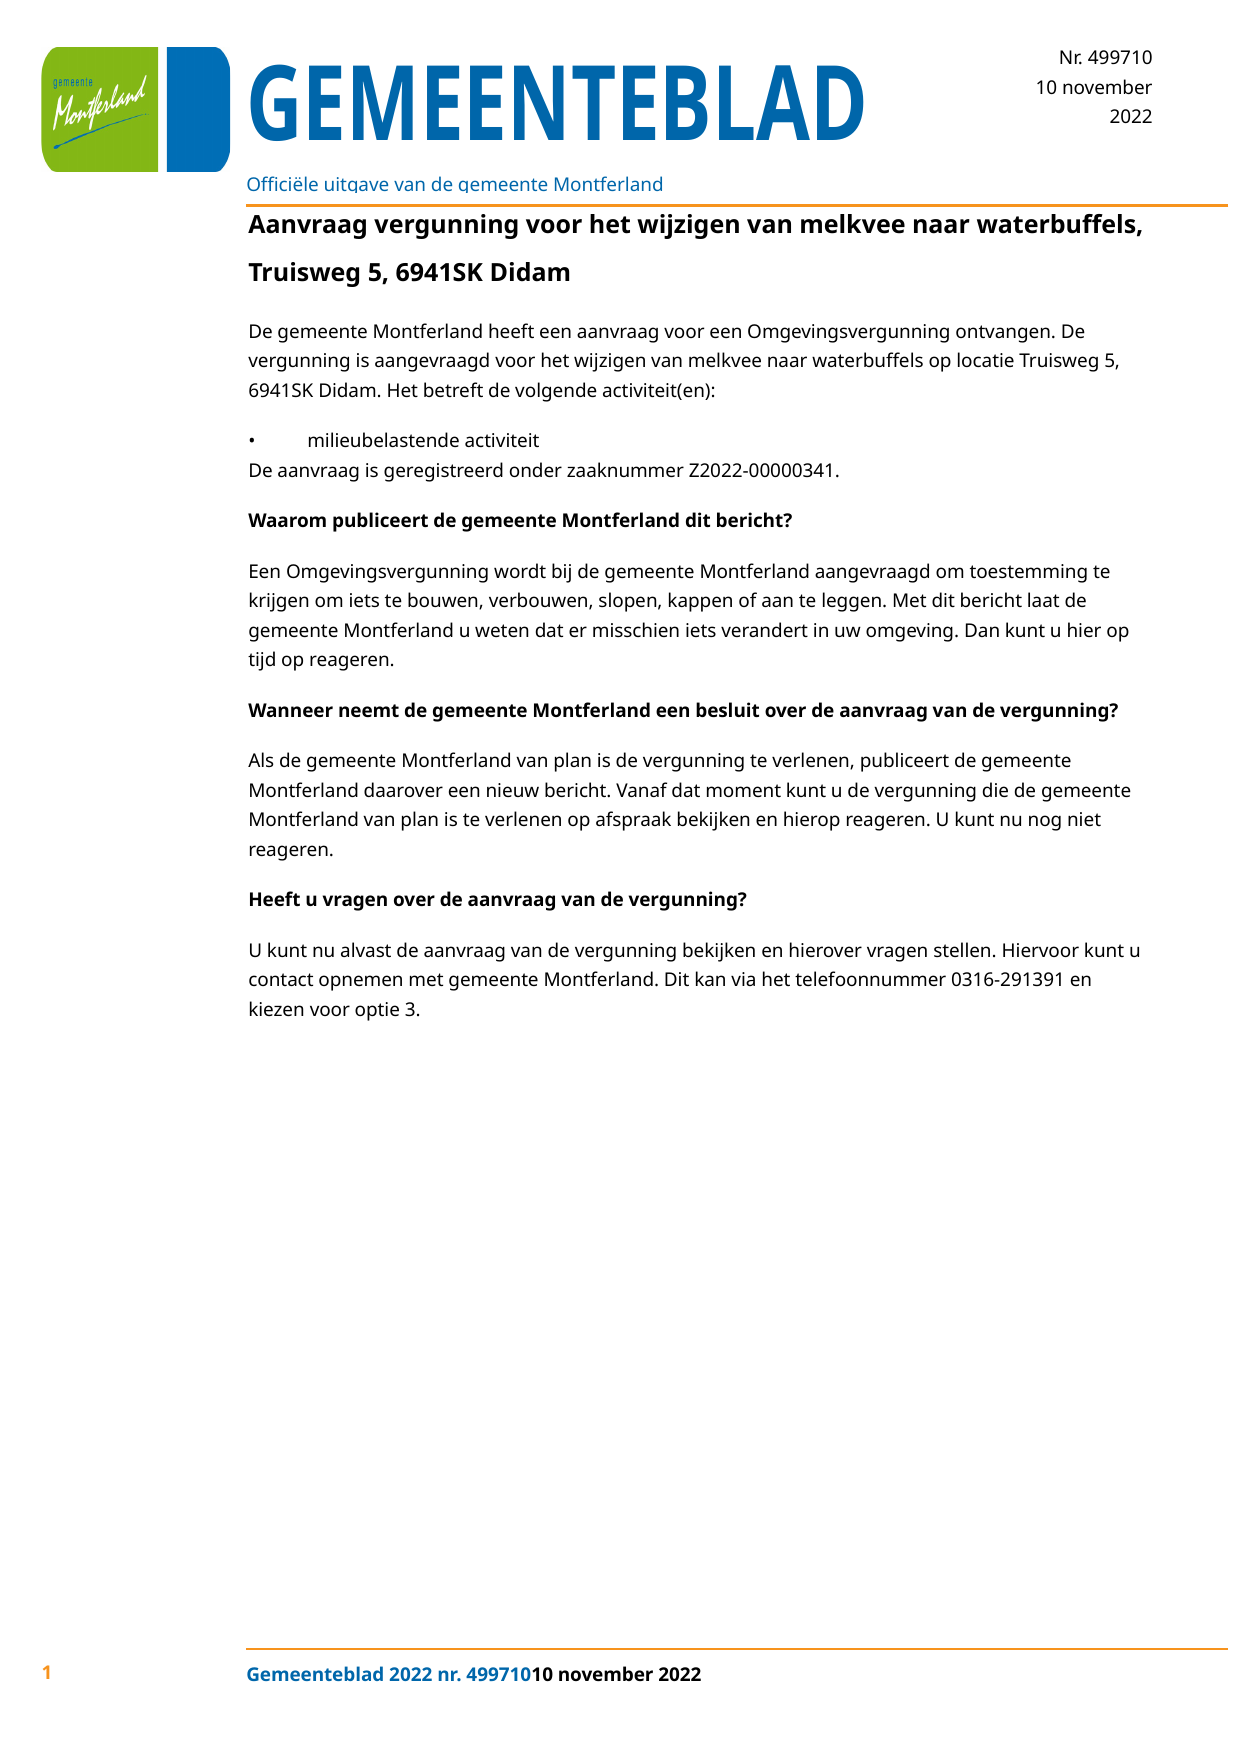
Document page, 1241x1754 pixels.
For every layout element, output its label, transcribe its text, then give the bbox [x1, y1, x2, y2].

picture [41, 47, 231, 172]
text Heeft u vragen over de aanvraag van de vergunning? [248, 887, 1152, 912]
text Aanvraag vergunning voor het wijzigen van melkvee naar waterbuffels, Truisweg 5, 6941SK Didam [248, 207, 1152, 288]
list milieubelastende activiteit [248, 427, 1152, 453]
text Waarom publiceert de gemeente Montferland dit bericht? [248, 507, 1152, 533]
text U kunt nu alvast de aanvraag van de vergunning bekijken en hierover vragen stellen. Hiervoor kunt u contact opnemen met gemeente Montferland. Dit kan via het telefoonnummer 0316-291391 en kiezen voor optie 3. [248, 937, 1152, 1022]
text Als de gemeente Montferland van plan is de vergunning te verlenen, publiceert de gemeente Montferland daarover een nieuw bericht. Vanaf dat moment kunt u de vergunning die de gemeente Montferland van plan is te verlenen op afspraak bekijken en hierop reageren. U kunt nu nog niet reageren. [248, 747, 1152, 862]
text De aanvraag is geregistreerd onder zaaknummer Z2022-00000341. [248, 457, 1152, 483]
text Wanneer neemt de gemeente Montferland een besluit over de aanvraag van de vergunning? [248, 697, 1152, 723]
text Een Omgevingsvergunning wordt bij de gemeente Montferland aangevraagd om toestemming te krijgen om iets te bouwen, verbouwen, slopen, kappen of aan te leggen. Met dit bericht laat de gemeente Montferland u weten dat er misschien iets verandert in uw omgeving. Dan kunt u hier op tijd op reageren. [248, 558, 1152, 672]
text De gemeente Montferland heeft een aanvraag voor een Omgevingsvergunning ontvangen. De vergunning is aangevraagd voor het wijzigen van melkvee naar waterbuffels op locatie Truisweg 5, 6941SK Didam. Het betreft de volgende activiteit(en): [248, 318, 1152, 403]
